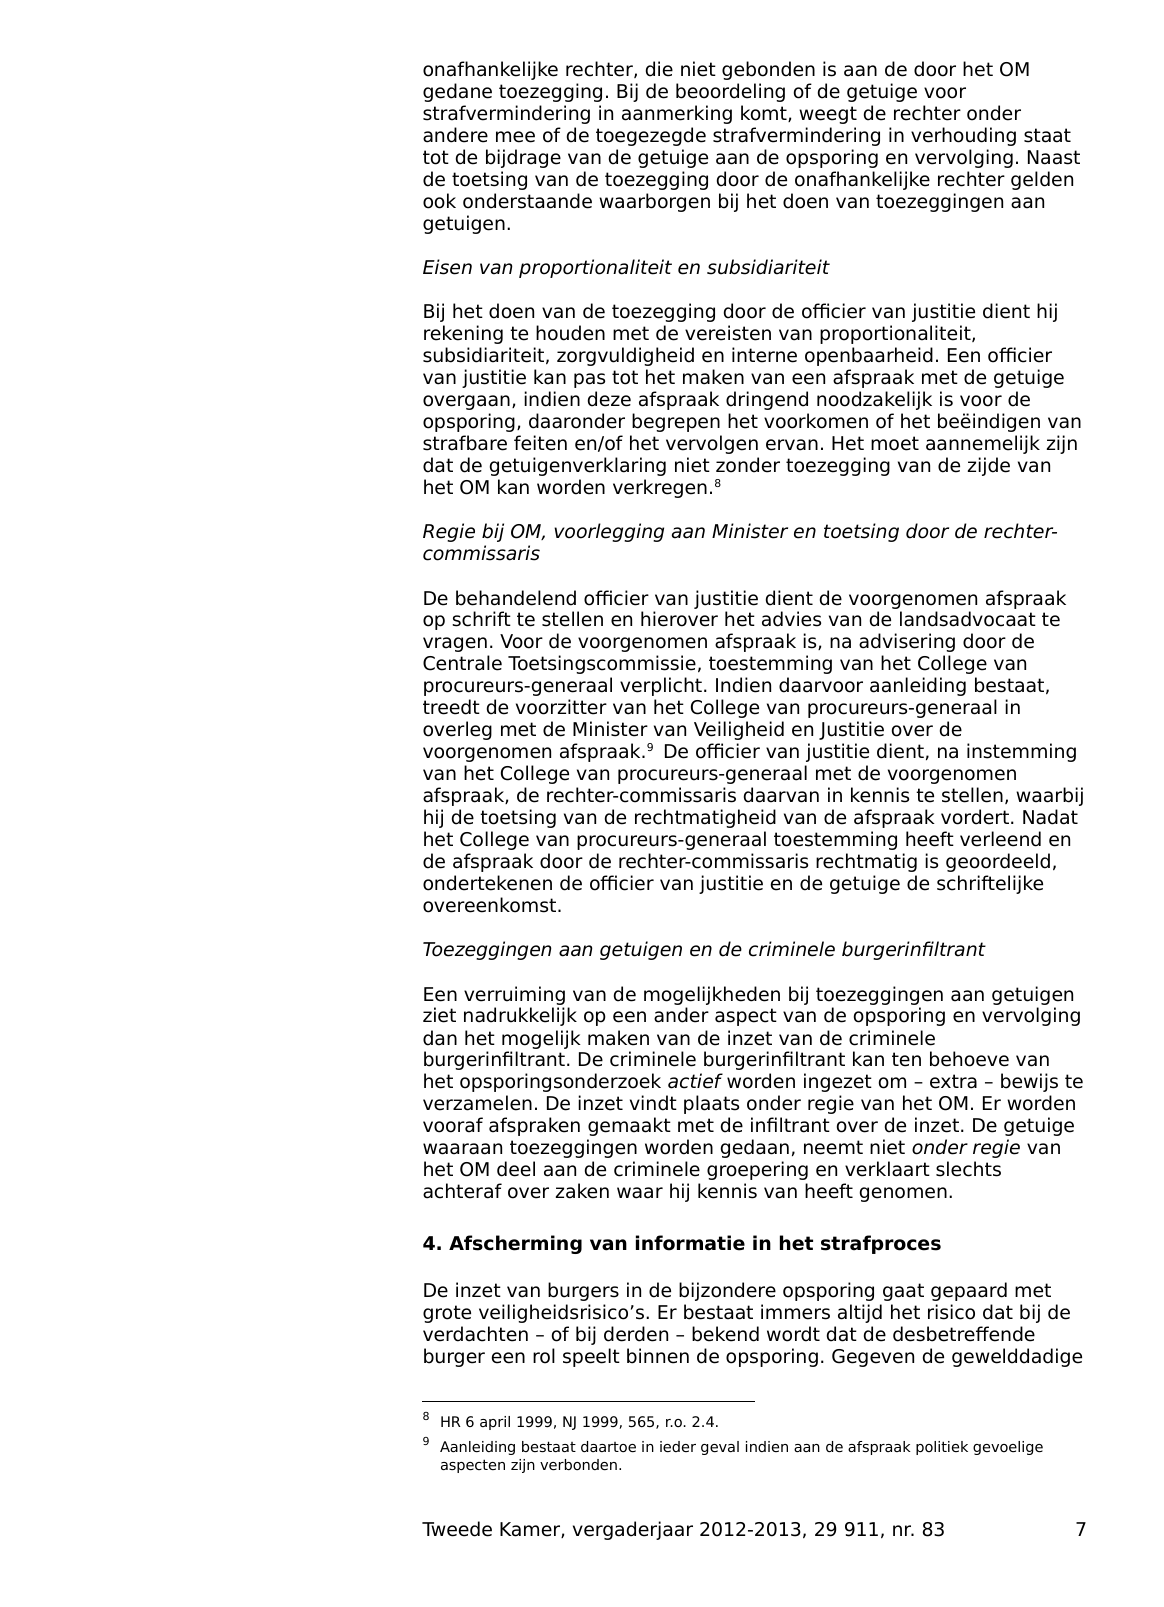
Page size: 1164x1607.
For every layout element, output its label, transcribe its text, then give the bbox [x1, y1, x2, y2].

text De behandelend officier van justitie dient de voorgenomen afspraak op schrift te stellen en hierover het advies van de landsadvocaat te vragen. Voor de voorgenomen afspraak is, na advisering door de Centrale Toetsingscommissie, toestemming van het College van procureurs-generaal verplicht. Indien daarvoor aanleiding bestaat, treedt de voorzitter van het College van procureurs-generaal in overleg met de Minister van Veiligheid en Justitie over de voorgenomen afspraak. De officier van justitie dient, na instemming van het College van procureurs-generaal met de voorgenomen afspraak, de rechter-commissaris daarvan in kennis te stellen, waarbij hij de toetsing van de rechtmatigheid van de afspraak vordert. Nadat het College van procureurs-generaal toestemming heeft verleend en de afspraak door de rechter-commissaris rechtmatig is geoordeeld, ondertekenen de officier van justitie en de getuige de schriftelijke overeenkomst. [422, 587, 1087, 917]
text De inzet van burgers in de bijzondere opsporing gaat gepaard met grote veiligheidsrisico’s. Er bestaat immers altijd het risico dat bij de verdachten – of bij derden – bekend wordt dat de desbetreffende burger een rol speelt binnen de opsporing. Gegeven de gewelddadige [422, 1280, 1087, 1368]
text Aanleiding bestaat daartoe in ieder geval indien aan de afspraak politiek gevoelige aspecten zijn verbonden. [422, 1435, 1087, 1474]
subtitle 4. Afscherming van informatie in het strafproces [422, 1233, 1087, 1255]
subtitle Regie bij OM, voorlegging aan Minister en toetsing door de rechter-commissaris [422, 521, 1087, 565]
text Een verruiming van de mogelijkheden bij toezeggingen aan getuigen ziet nadrukkelijk op een ander aspect van de opsporing en vervolging dan het mogelijk maken van de inzet van de criminele burgerinfiltrant. De criminele burgerinfiltrant kan ten behoeve van het opsporingsonderzoek actief worden ingezet om – extra – bewijs te verzamelen. De inzet vindt plaats onder regie van het OM. Er worden vooraf afspraken gemaakt met de infiltrant over de inzet. De getuige waaraan toezeggingen worden gedaan, neemt niet onder regie van het OM deel aan de criminele groepering en verklaart slechts achteraf over zaken waar hij kennis van heeft genomen. [422, 983, 1087, 1203]
text Bij het doen van de toezegging door de officier van justitie dient hij rekening te houden met de vereisten van proportionaliteit, subsidiariteit, zorgvuldigheid en interne openbaarheid. Een officier van justitie kan pas tot het maken van een afspraak met de getuige overgaan, indien deze afspraak dringend noodzakelijk is voor de opsporing, daaronder begrepen het voorkomen of het beëindigen van strafbare feiten en/of het vervolgen ervan. Het moet aannemelijk zijn dat de getuigenverklaring niet zonder toezegging van de zijde van het OM kan worden verkregen. [422, 301, 1087, 499]
subtitle Toezeggingen aan getuigen en de criminele burgerinfiltrant [422, 939, 1087, 961]
subtitle Eisen van proportionaliteit en subsidiariteit [422, 257, 1087, 279]
text onafhankelijke rechter, die niet gebonden is aan de door het OM gedane toezegging. Bij de beoordeling of de getuige voor strafvermindering in aanmerking komt, weegt de rechter onder andere mee of de toegezegde strafvermindering in verhouding staat tot de bijdrage van de getuige aan de opsporing en vervolging. Naast de toetsing van de toezegging door de onafhankelijke rechter gelden ook onderstaande waarborgen bij het doen van toezeggingen aan getuigen. [422, 59, 1087, 235]
text HR 6 april 1999, NJ 1999, 565, r.o. 2.4. [422, 1410, 1087, 1432]
